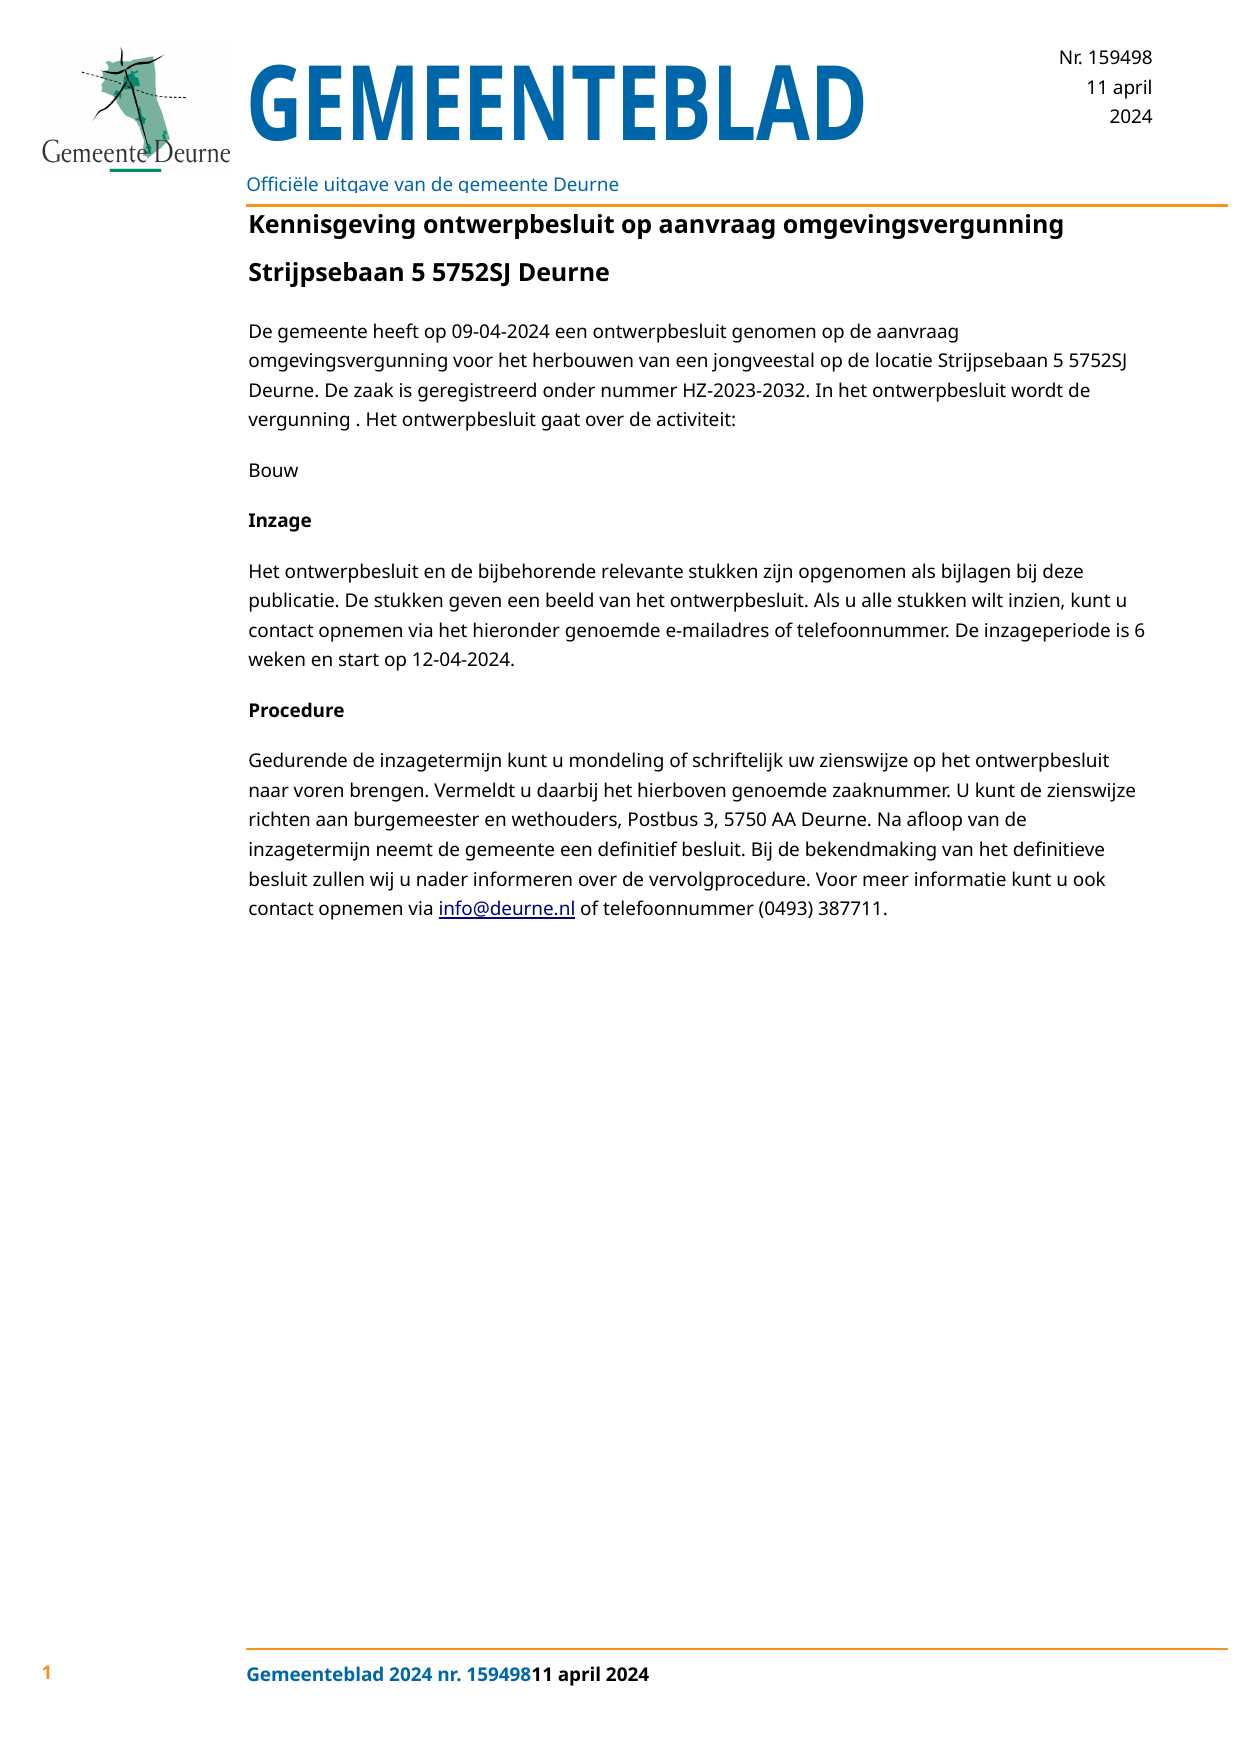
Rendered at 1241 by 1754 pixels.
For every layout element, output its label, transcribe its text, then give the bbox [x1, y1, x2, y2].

text De gemeente heeft op 09-04-2024 een ontwerpbesluit genomen op de aanvraag omgevingsvergunning voor het herbouwen van een jongveestal op de locatie Strijpsebaan 5 5752SJ Deurne. De zaak is geregistreerd onder nummer HZ-2023-2032. In het ontwerpbesluit wordt de vergunning . Het ontwerpbesluit gaat over de activiteit: [248, 318, 1152, 432]
text Kennisgeving ontwerpbesluit op aanvraag omgevingsvergunning Strijpsebaan 5 5752SJ Deurne [248, 207, 1152, 288]
text Gedurende de inzagetermijn kunt u mondeling of schriftelijk uw zienswijze op het ontwerpbesluit naar voren brengen. Vermeldt u daarbij het hierboven genoemde zaaknummer. U kunt de zienswijze richten aan burgemeester en wethouders, Postbus 3, 5750 AA Deurne. Na afloop van de inzagetermijn neemt de gemeente een definitief besluit. Bij de bekendmaking van het definitieve besluit zullen wij u nader informeren over de vervolgprocedure. Voor meer informatie kunt u ook contact opnemen via info@deurne.nl of telefoonnummer (0493) 387711. [248, 747, 1152, 921]
picture [41, 47, 231, 172]
text Procedure [248, 697, 1152, 723]
text Bouw [248, 457, 1152, 483]
text Het ontwerpbesluit en de bijbehorende relevante stukken zijn opgenomen als bijlagen bij deze publicatie. De stukken geven een beeld van het ontwerpbesluit. Als u alle stukken wilt inzien, kunt u contact opnemen via het hieronder genoemde e-mailadres of telefoonnummer. De inzageperiode is 6 weken en start op 12-04-2024. [248, 558, 1152, 672]
text Inzage [248, 507, 1152, 533]
